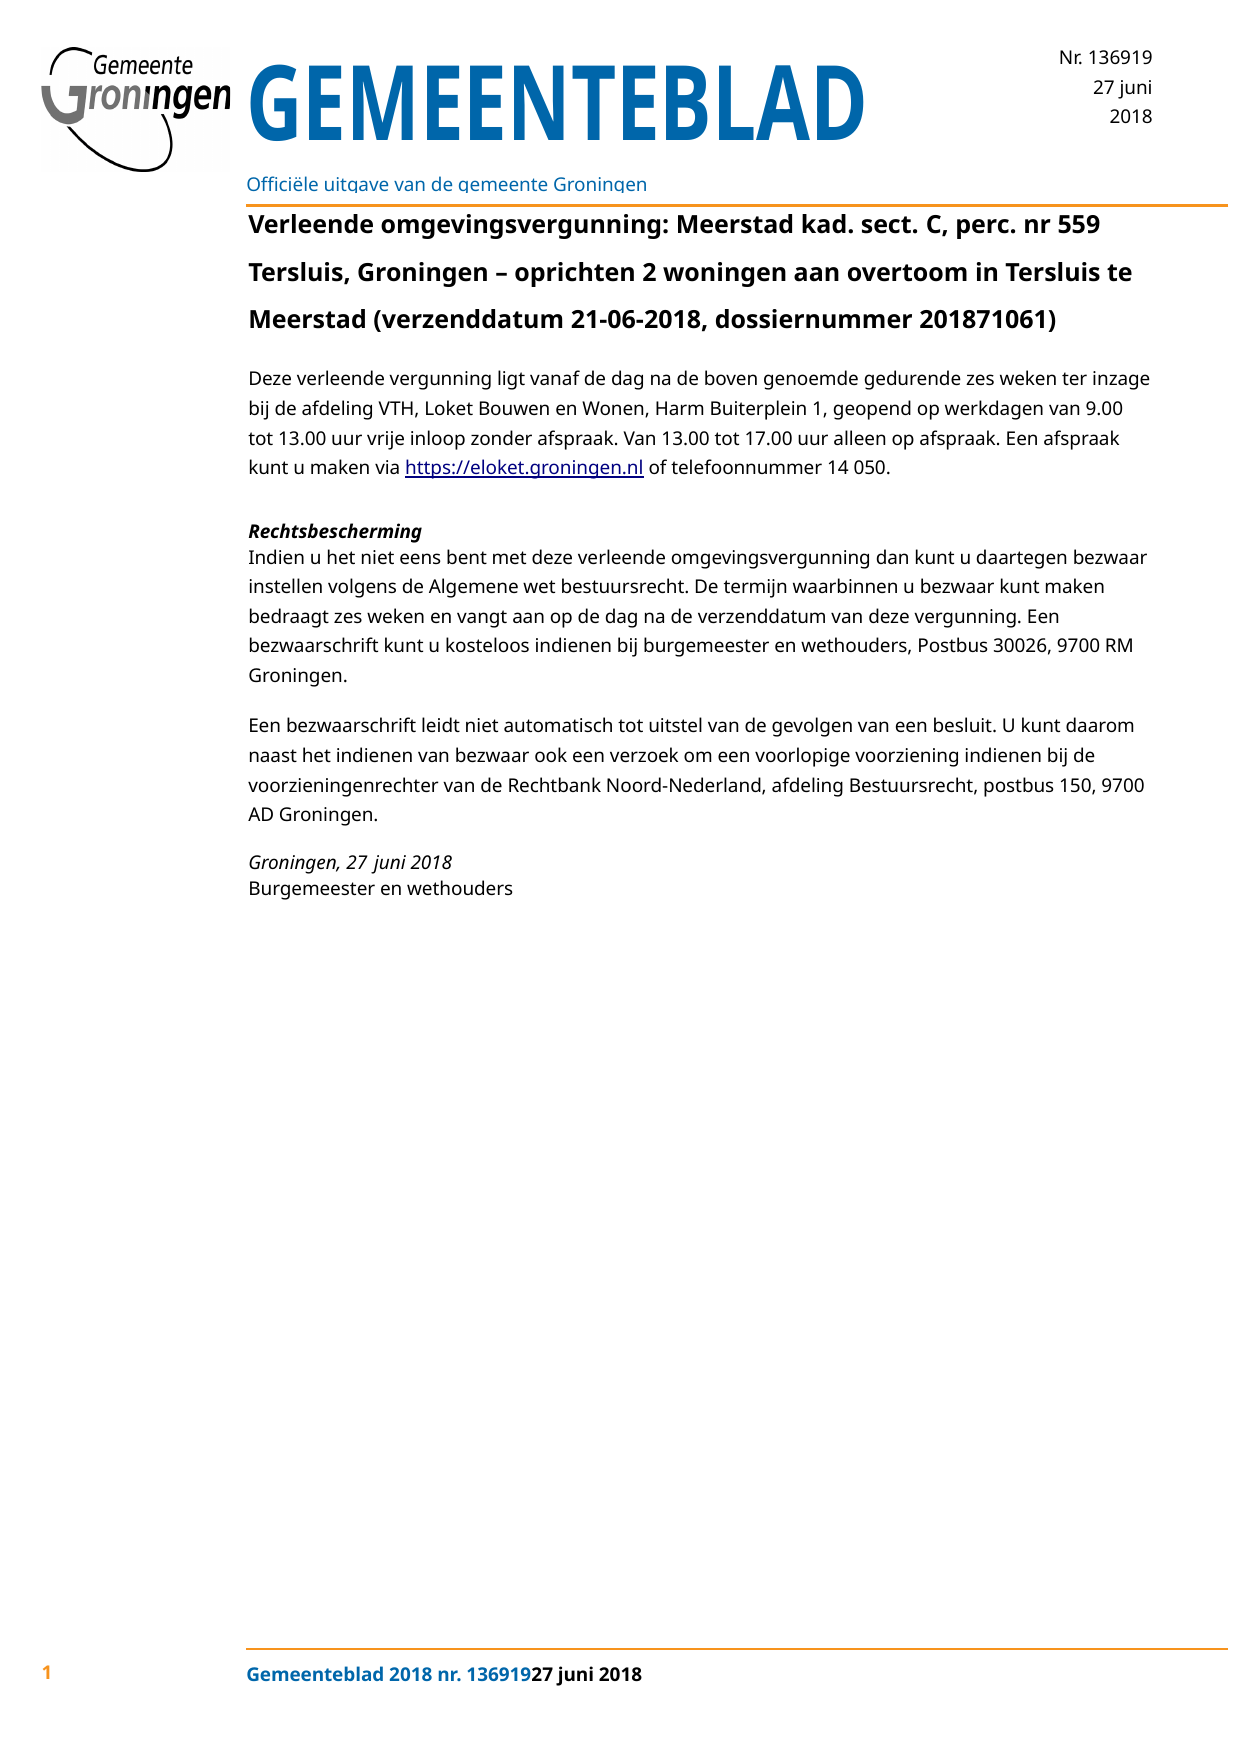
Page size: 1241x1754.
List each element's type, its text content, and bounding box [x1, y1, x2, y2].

text Rechtsbescherming [248, 518, 1152, 544]
text Groningen, 27 juni 2018 [248, 849, 1152, 875]
text Indien u het niet eens bent met deze verleende omgevingsvergunning dan kunt u daartegen bezwaar instellen volgens de Algemene wet bestuursrecht. De termijn waarbinnen u bezwaar kunt maken bedraagt zes weken en vangt aan op de dag na de verzenddatum van deze vergunning. Een bezwaarschrift kunt u kosteloos indienen bij burgemeester en wethouders, Postbus 30026, 9700 RM Groningen. [248, 544, 1152, 688]
text Verleende omgevingsvergunning: Meerstad kad. sect. C, perc. nr 559 Tersluis, Groningen – oprichten 2 woningen aan overtoom in Tersluis te Meerstad (verzenddatum 21-06-2018, dossiernummer 201871061) [248, 207, 1152, 336]
text Een bezwaarschrift leidt niet automatisch tot uitstel van de gevolgen van een besluit. U kunt daarom naast het indienen van bezwaar ook een verzoek om een voorlopige voorziening indienen bij de voorzieningenrechter van de Rechtbank Noord-Nederland, afdeling Bestuursrecht, postbus 150, 9700 AD Groningen. [248, 713, 1152, 827]
picture [41, 47, 231, 172]
text Deze verleende vergunning ligt vanaf de dag na de boven genoemde gedurende zes weken ter inzage bij de afdeling VTH, Loket Bouwen en Wonen, Harm Buiterplein 1, geopend op werkdagen van 9.00 tot 13.00 uur vrije inloop zonder afspraak. Van 13.00 tot 17.00 uur alleen op afspraak. Een afspraak kunt u maken via https://eloket.groningen.nl of telefoonnummer 14 050. [248, 366, 1152, 480]
text Burgemeester en wethouders [248, 875, 1152, 901]
